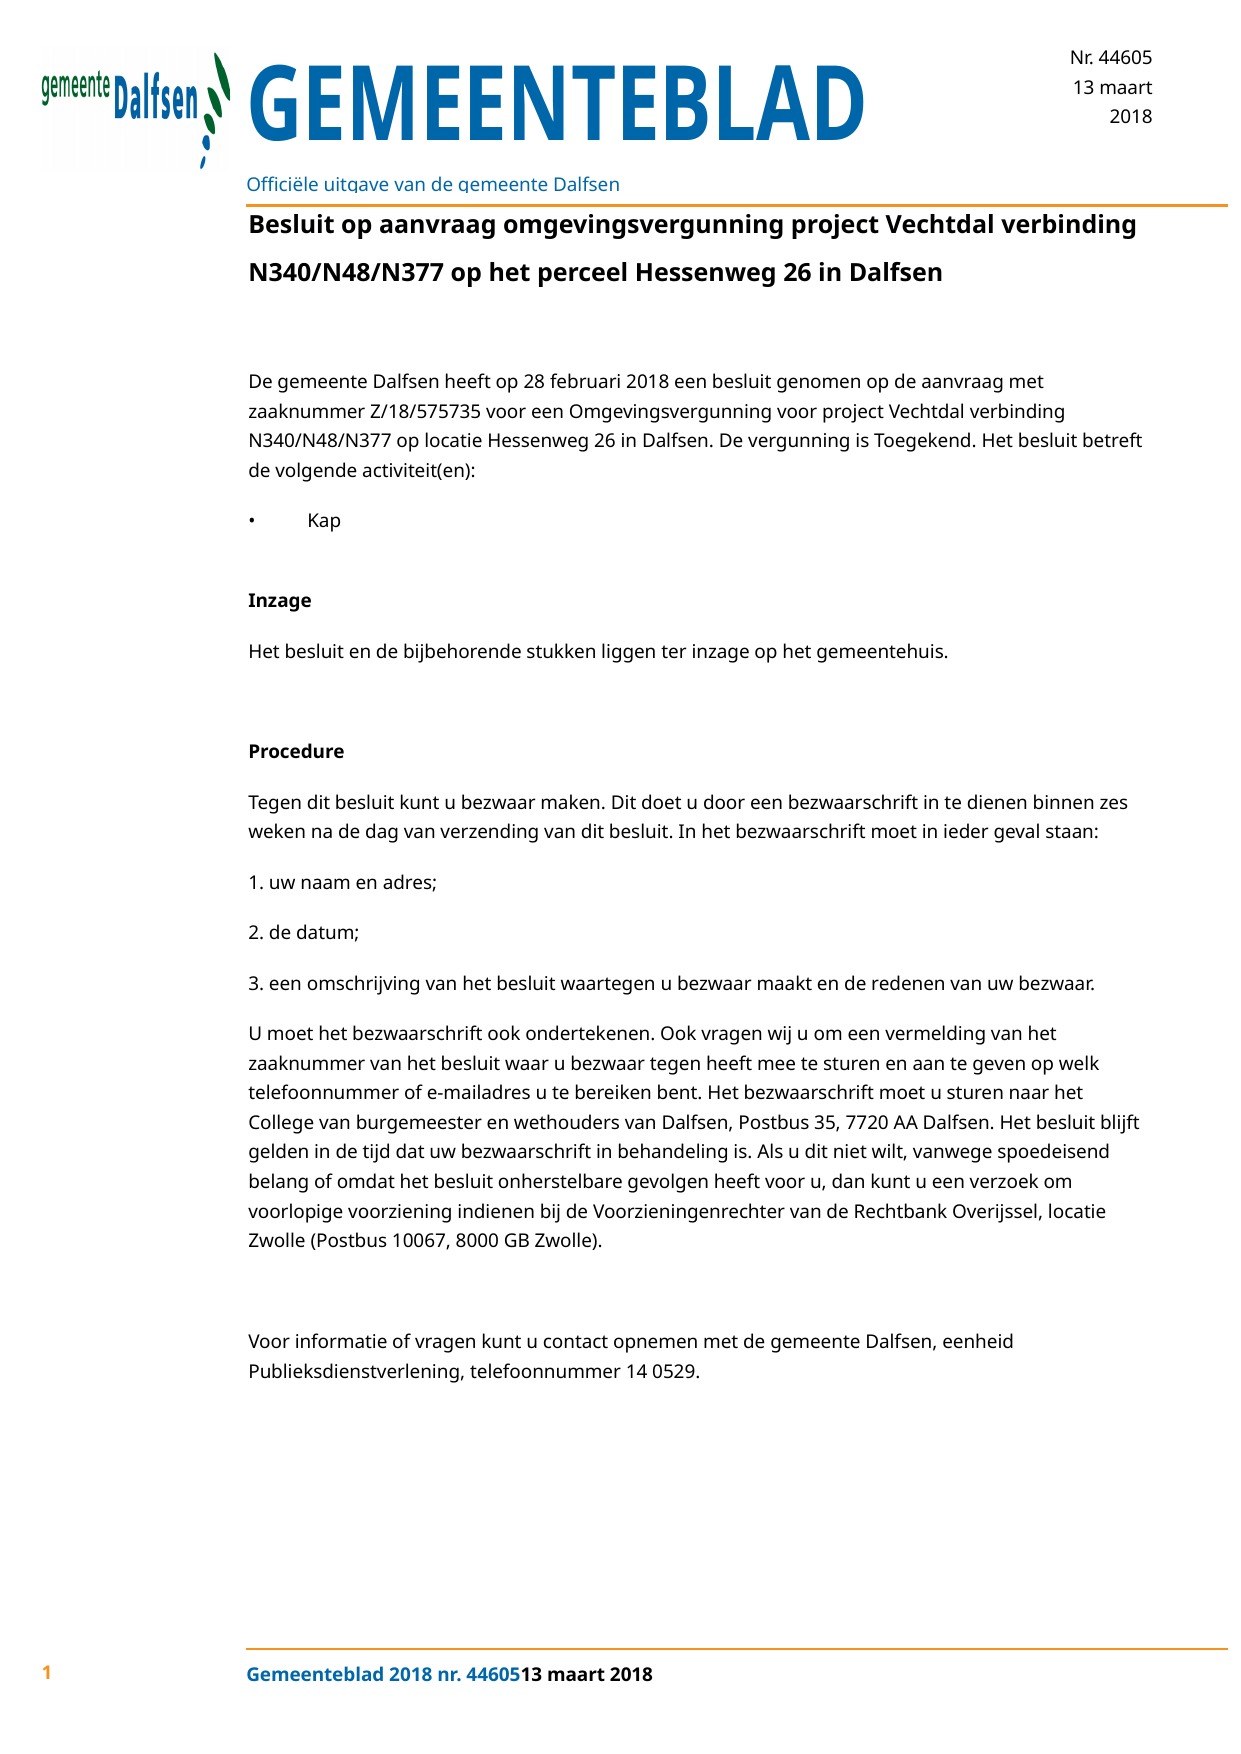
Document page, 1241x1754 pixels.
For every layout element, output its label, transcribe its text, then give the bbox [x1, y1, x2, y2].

picture [41, 47, 231, 172]
text Inzage [248, 587, 1152, 613]
text Tegen dit besluit kunt u bezwaar maken. Dit doet u door een bezwaarschrift in te dienen binnen zes weken na de dag van verzending van dit besluit. In het bezwaarschrift moet in ieder geval staan: [248, 789, 1152, 844]
text Het besluit en de bijbehorende stukken liggen ter inzage op het gemeentehuis. [248, 638, 1152, 664]
text 3. een omschrijving van het besluit waartegen u bezwaar maakt en de redenen van uw bezwaar. [248, 970, 1152, 996]
list Kap [248, 507, 1152, 533]
text Voor informatie of vragen kunt u contact opnemen met de gemeente Dalfsen, eenheid Publieksdienstverlening, telefoonnummer 14 0529. [248, 1328, 1152, 1384]
text Procedure [248, 739, 1152, 764]
text Besluit op aanvraag omgevingsvergunning project Vechtdal verbinding N340/N48/N377 op het perceel Hessenweg 26 in Dalfsen [248, 207, 1152, 288]
text 1. uw naam en adres; [248, 869, 1152, 895]
text De gemeente Dalfsen heeft op 28 februari 2018 een besluit genomen op de aanvraag met zaaknummer Z/18/575735 voor een Omgevingsvergunning voor project Vechtdal verbinding N340/N48/N377 op locatie Hessenweg 26 in Dalfsen. De vergunning is Toegekend. Het besluit betreft de volgende activiteit(en): [248, 368, 1152, 483]
text U moet het bezwaarschrift ook ondertekenen. Ook vragen wij u om een vermelding van het zaaknummer van het besluit waar u bezwaar tegen heeft mee te sturen en aan te geven op welk telefoonnummer of e-mailadres u te bereiken bent. Het bezwaarschrift moet u sturen naar het College van burgemeester en wethouders van Dalfsen, Postbus 35, 7720 AA Dalfsen. Het besluit blijft gelden in de tijd dat uw bezwaarschrift in behandeling is. Als u dit niet wilt, vanwege spoedeisend belang of omdat het besluit onherstelbare gevolgen heeft voor u, dan kunt u een verzoek om voorlopige voorziening indienen bij de Voorzieningenrechter van de Rechtbank Overijssel, locatie Zwolle (Postbus 10067, 8000 GB Zwolle). [248, 1020, 1152, 1253]
text 2. de datum; [248, 919, 1152, 945]
